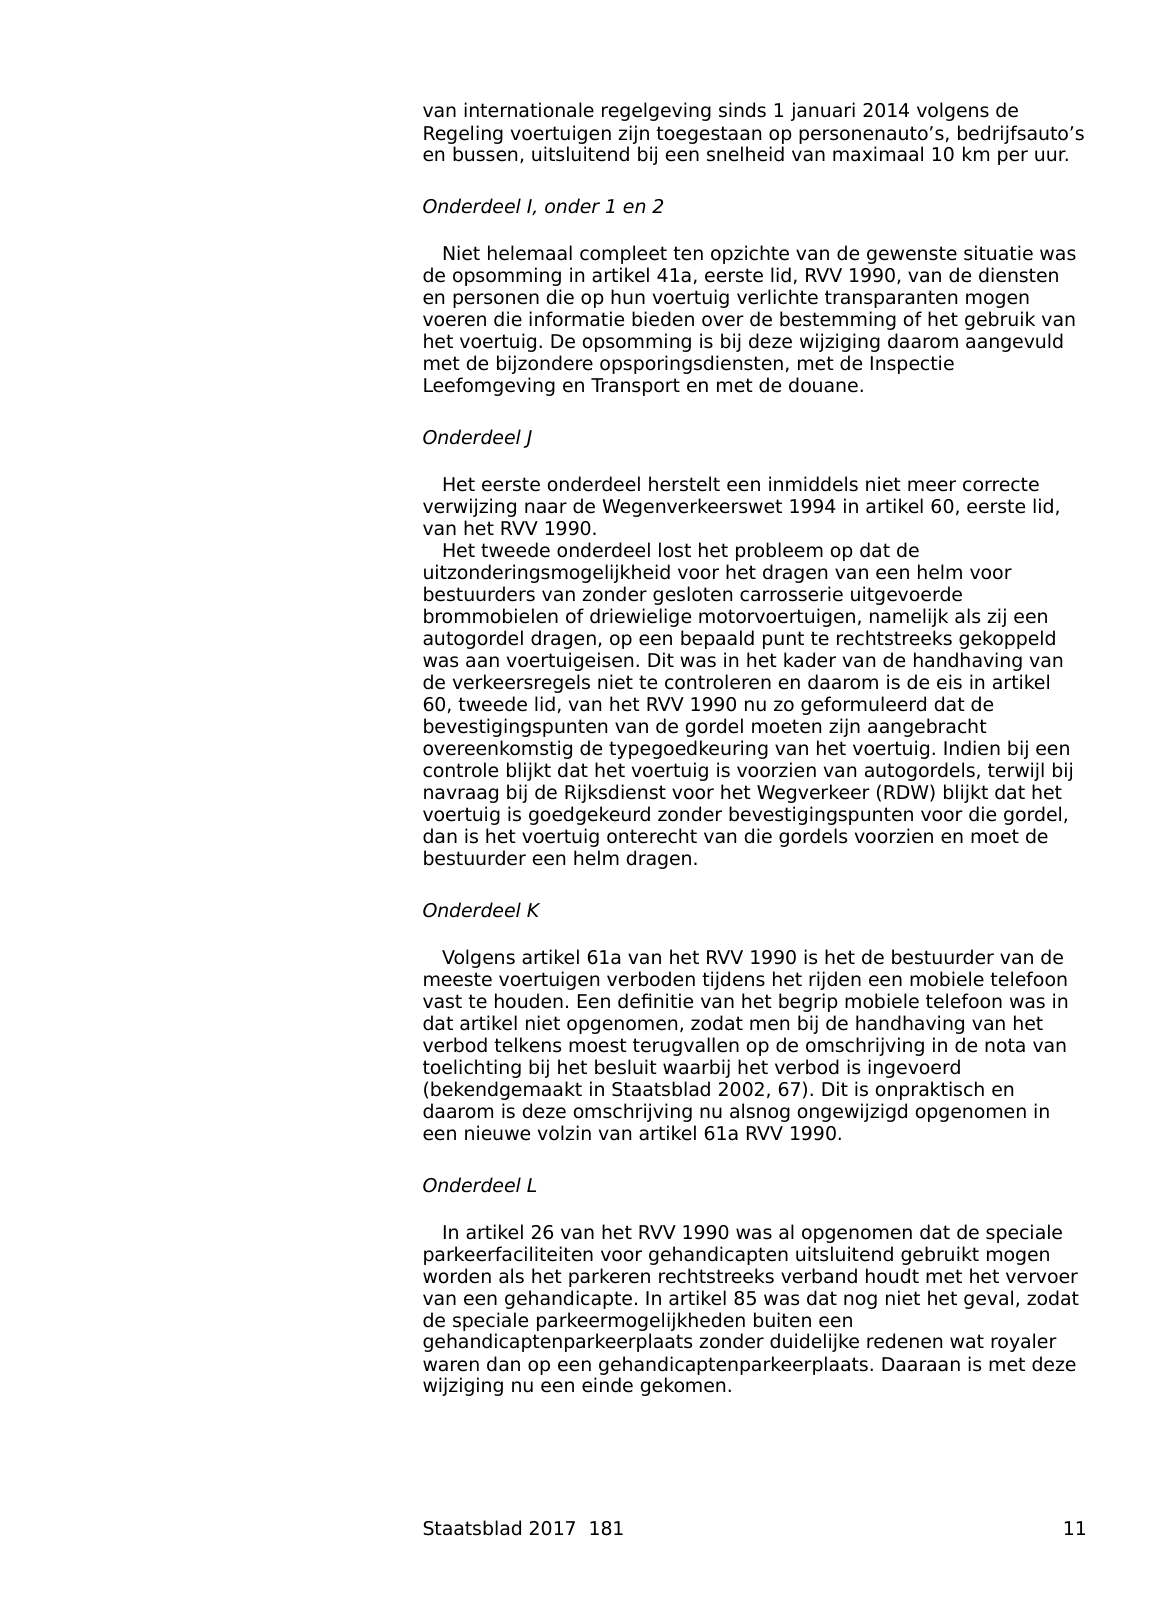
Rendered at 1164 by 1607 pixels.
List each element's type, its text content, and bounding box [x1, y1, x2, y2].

text In artikel 26 van het RVV 1990 was al opgenomen dat de speciale parkeerfaciliteiten voor gehandicapten uitsluitend gebruikt mogen worden als het parkeren rechtstreeks verband houdt met het vervoer van een gehandicapte. In artikel 85 was dat nog niet het geval, zodat de speciale parkeermogelijkheden buiten een gehandicaptenparkeerplaats zonder duidelijke redenen wat royaler waren dan op een gehandicaptenparkeerplaats. Daaraan is met deze wijziging nu een einde gekomen. [422, 1222, 1087, 1397]
text Niet helemaal compleet ten opzichte van de gewenste situatie was de opsomming in artikel 41a, eerste lid, RVV 1990, van de diensten en personen die op hun voertuig verlichte transparanten mogen voeren die informatie bieden over de bestemming of het gebruik van het voertuig. De opsomming is bij deze wijziging daarom aangevuld met de bijzondere opsporingsdiensten, met de Inspectie Leefomgeving en Transport en met de douane. [422, 243, 1087, 397]
subtitle Onderdeel K [422, 900, 1087, 922]
text Volgens artikel 61a van het RVV 1990 is het de bestuurder van de meeste voertuigen verboden tijdens het rijden een mobiele telefoon vast te houden. Een definitie van het begrip mobiele telefoon was in dat artikel niet opgenomen, zodat men bij de handhaving van het verbod telkens moest terugvallen op de omschrijving in de nota van toelichting bij het besluit waarbij het verbod is ingevoerd (bekendgemaakt in Staatsblad 2002, 67). Dit is onpraktisch en daarom is deze omschrijving nu alsnog ongewijzigd opgenomen in een nieuwe volzin van artikel 61a RVV 1990. [422, 947, 1087, 1144]
text Het tweede onderdeel lost het probleem op dat de uitzonderingsmogelijkheid voor het dragen van een helm voor bestuurders van zonder gesloten carrosserie uitgevoerde brommobielen of driewielige motorvoertuigen, namelijk als zij een autogordel dragen, op een bepaald punt te rechtstreeks gekoppeld was aan voertuigeisen. Dit was in het kader van de handhaving van de verkeersregels niet te controleren en daarom is de eis in artikel 60, tweede lid, van het RVV 1990 nu zo geformuleerd dat de bevestigingspunten van de gordel moeten zijn aangebracht overeenkomstig de typegoedkeuring van het voertuig. Indien bij een controle blijkt dat het voertuig is voorzien van autogordels, terwijl bij navraag bij de Rijksdienst voor het Wegverkeer (RDW) blijkt dat het voertuig is goedgekeurd zonder bevestigingspunten voor die gordel, dan is het voertuig onterecht van die gordels voorzien en moet de bestuurder een helm dragen. [422, 540, 1087, 870]
subtitle Onderdeel L [422, 1174, 1087, 1197]
subtitle Onderdeel J [422, 427, 1087, 449]
subtitle Onderdeel I, onder 1 en 2 [422, 196, 1087, 218]
text Het eerste onderdeel herstelt een inmiddels niet meer correcte verwijzing naar de Wegenverkeerswet 1994 in artikel 60, eerste lid, van het RVV 1990. [422, 474, 1087, 540]
text van internationale regelgeving sinds 1 januari 2014 volgens de Regeling voertuigen zijn toegestaan op personenauto’s, bedrijfsauto’s en bussen, uitsluitend bij een snelheid van maximaal 10 km per uur. [422, 100, 1087, 166]
